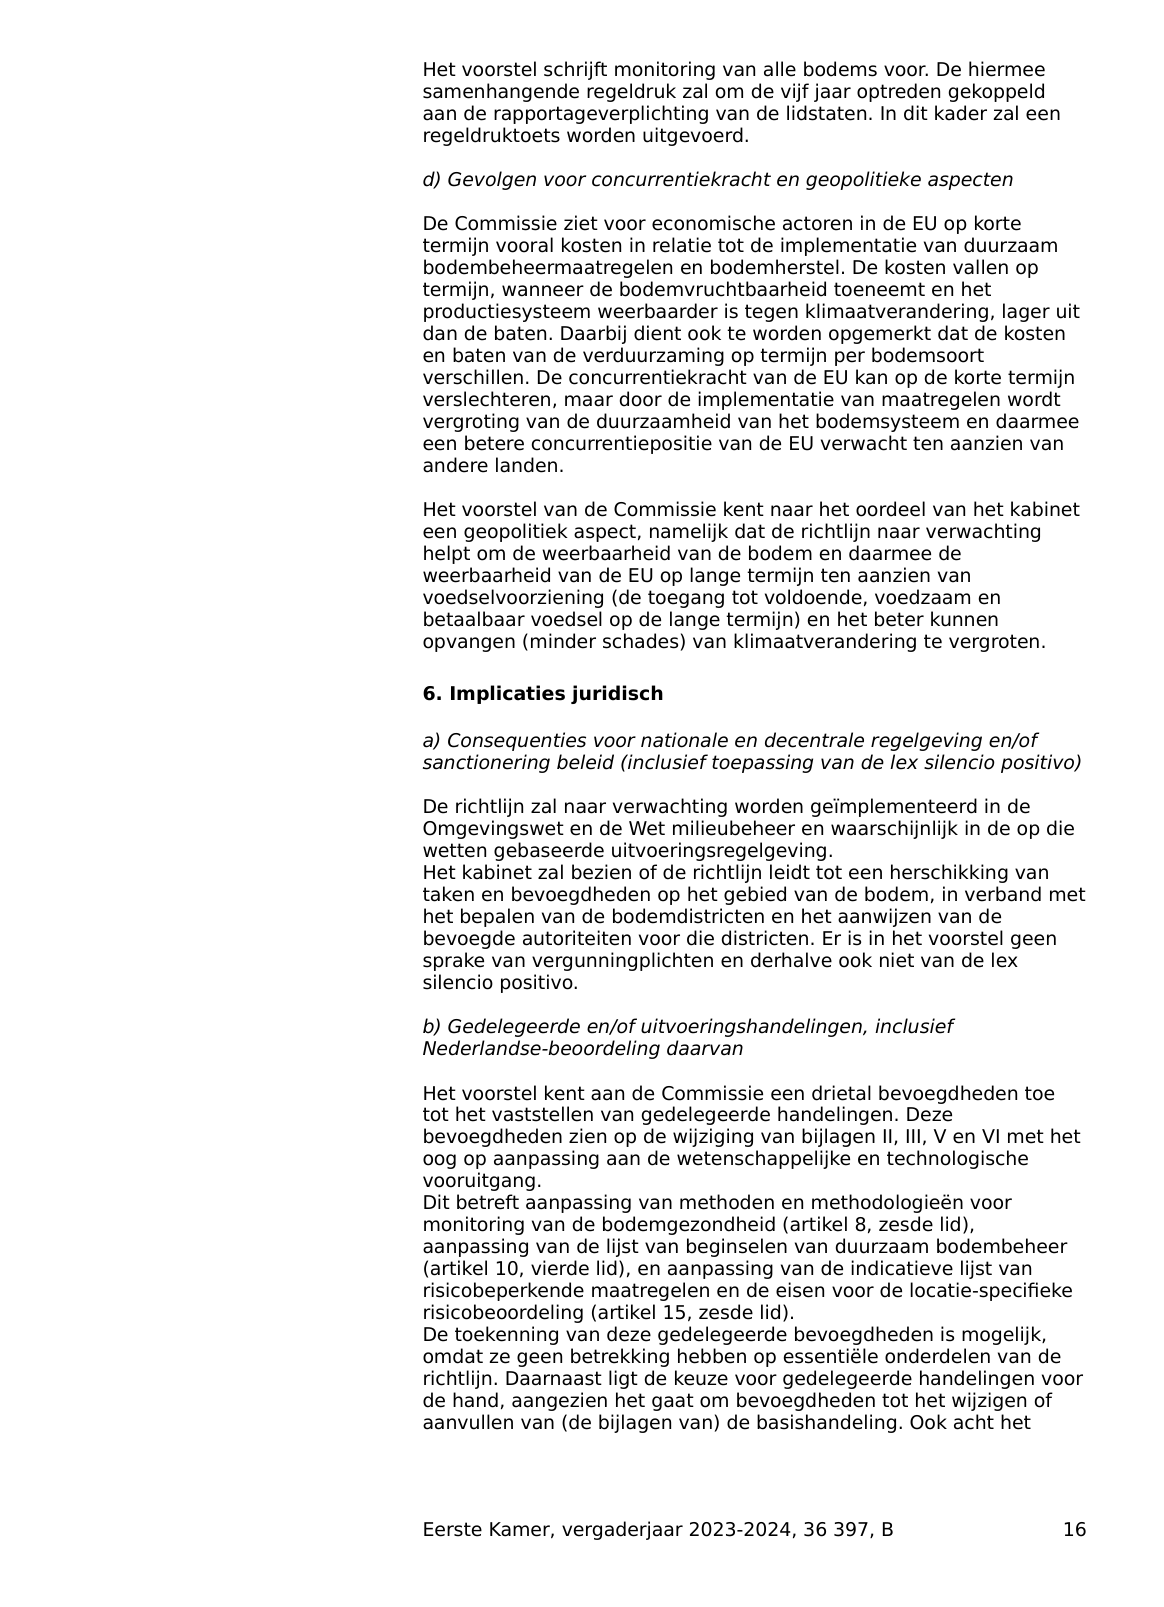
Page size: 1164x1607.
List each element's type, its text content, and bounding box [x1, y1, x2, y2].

subtitle b) Gedelegeerde en/of uitvoeringshandelingen, inclusief Nederlandse-beoordeling daarvan [422, 1016, 1087, 1060]
text Dit betreft aanpassing van methoden en methodologieën voor monitoring van de bodemgezondheid (artikel 8, zesde lid), aanpassing van de lijst van beginselen van duurzaam bodembeheer (artikel 10, vierde lid), en aanpassing van de indicatieve lijst van risicobeperkende maatregelen en de eisen voor de locatie-specifieke risicobeoordeling (artikel 15, zesde lid). [422, 1192, 1087, 1324]
subtitle 6. Implicaties juridisch [422, 683, 1087, 705]
text De Commissie ziet voor economische actoren in de EU op korte termijn vooral kosten in relatie tot de implementatie van duurzaam bodembeheermaatregelen en bodemherstel. De kosten vallen op termijn, wanneer de bodemvruchtbaarheid toeneemt en het productiesysteem weerbaarder is tegen klimaatverandering, lager uit dan de baten. Daarbij dient ook te worden opgemerkt dat de kosten en baten van de verduurzaming op termijn per bodemsoort verschillen. De concurrentiekracht van de EU kan op de korte termijn verslechteren, maar door de implementatie van maatregelen wordt vergroting van de duurzaamheid van het bodemsysteem en daarmee een betere concurrentiepositie van de EU verwacht ten aanzien van andere landen. [422, 213, 1087, 477]
text Het voorstel kent aan de Commissie een drietal bevoegdheden toe tot het vaststellen van gedelegeerde handelingen. Deze bevoegdheden zien op de wijziging van bijlagen II, III, V en VI met het oog op aanpassing aan de wetenschappelijke en technologische vooruitgang. [422, 1082, 1087, 1192]
text Het kabinet zal bezien of de richtlijn leidt tot een herschikking van taken en bevoegdheden op het gebied van de bodem, in verband met het bepalen van de bodemdistricten en het aanwijzen van de bevoegde autoriteiten voor die districten. Er is in het voorstel geen sprake van vergunningplichten en derhalve ook niet van de lex silencio positivo. [422, 862, 1087, 994]
subtitle d) Gevolgen voor concurrentiekracht en geopolitieke aspecten [422, 169, 1087, 191]
text De richtlijn zal naar verwachting worden geïmplementeerd in de Omgevingswet en de Wet milieubeheer en waarschijnlijk in de op die wetten gebaseerde uitvoeringsregelgeving. [422, 796, 1087, 862]
text Het voorstel van de Commissie kent naar het oordeel van het kabinet een geopolitiek aspect, namelijk dat de richtlijn naar verwachting helpt om de weerbaarheid van de bodem en daarmee de weerbaarheid van de EU op lange termijn ten aanzien van voedselvoorziening (de toegang tot voldoende, voedzaam en betaalbaar voedsel op de lange termijn) en het beter kunnen opvangen (minder schades) van klimaatverandering te vergroten. [422, 499, 1087, 653]
text Het voorstel schrijft monitoring van alle bodems voor. De hiermee samenhangende regeldruk zal om de vijf jaar optreden gekoppeld aan de rapportageverplichting van de lidstaten. In dit kader zal een regeldruktoets worden uitgevoerd. [422, 59, 1087, 147]
text De toekenning van deze gedelegeerde bevoegdheden is mogelijk, omdat ze geen betrekking hebben op essentiële onderdelen van de richtlijn. Daarnaast ligt de keuze voor gedelegeerde handelingen voor de hand, aangezien het gaat om bevoegdheden tot het wijzigen of aanvullen van (de bijlagen van) de basishandeling. Ook acht het [422, 1324, 1087, 1434]
subtitle a) Consequenties voor nationale en decentrale regelgeving en/of sanctionering beleid (inclusief toepassing van de lex silencio positivo) [422, 730, 1087, 774]
